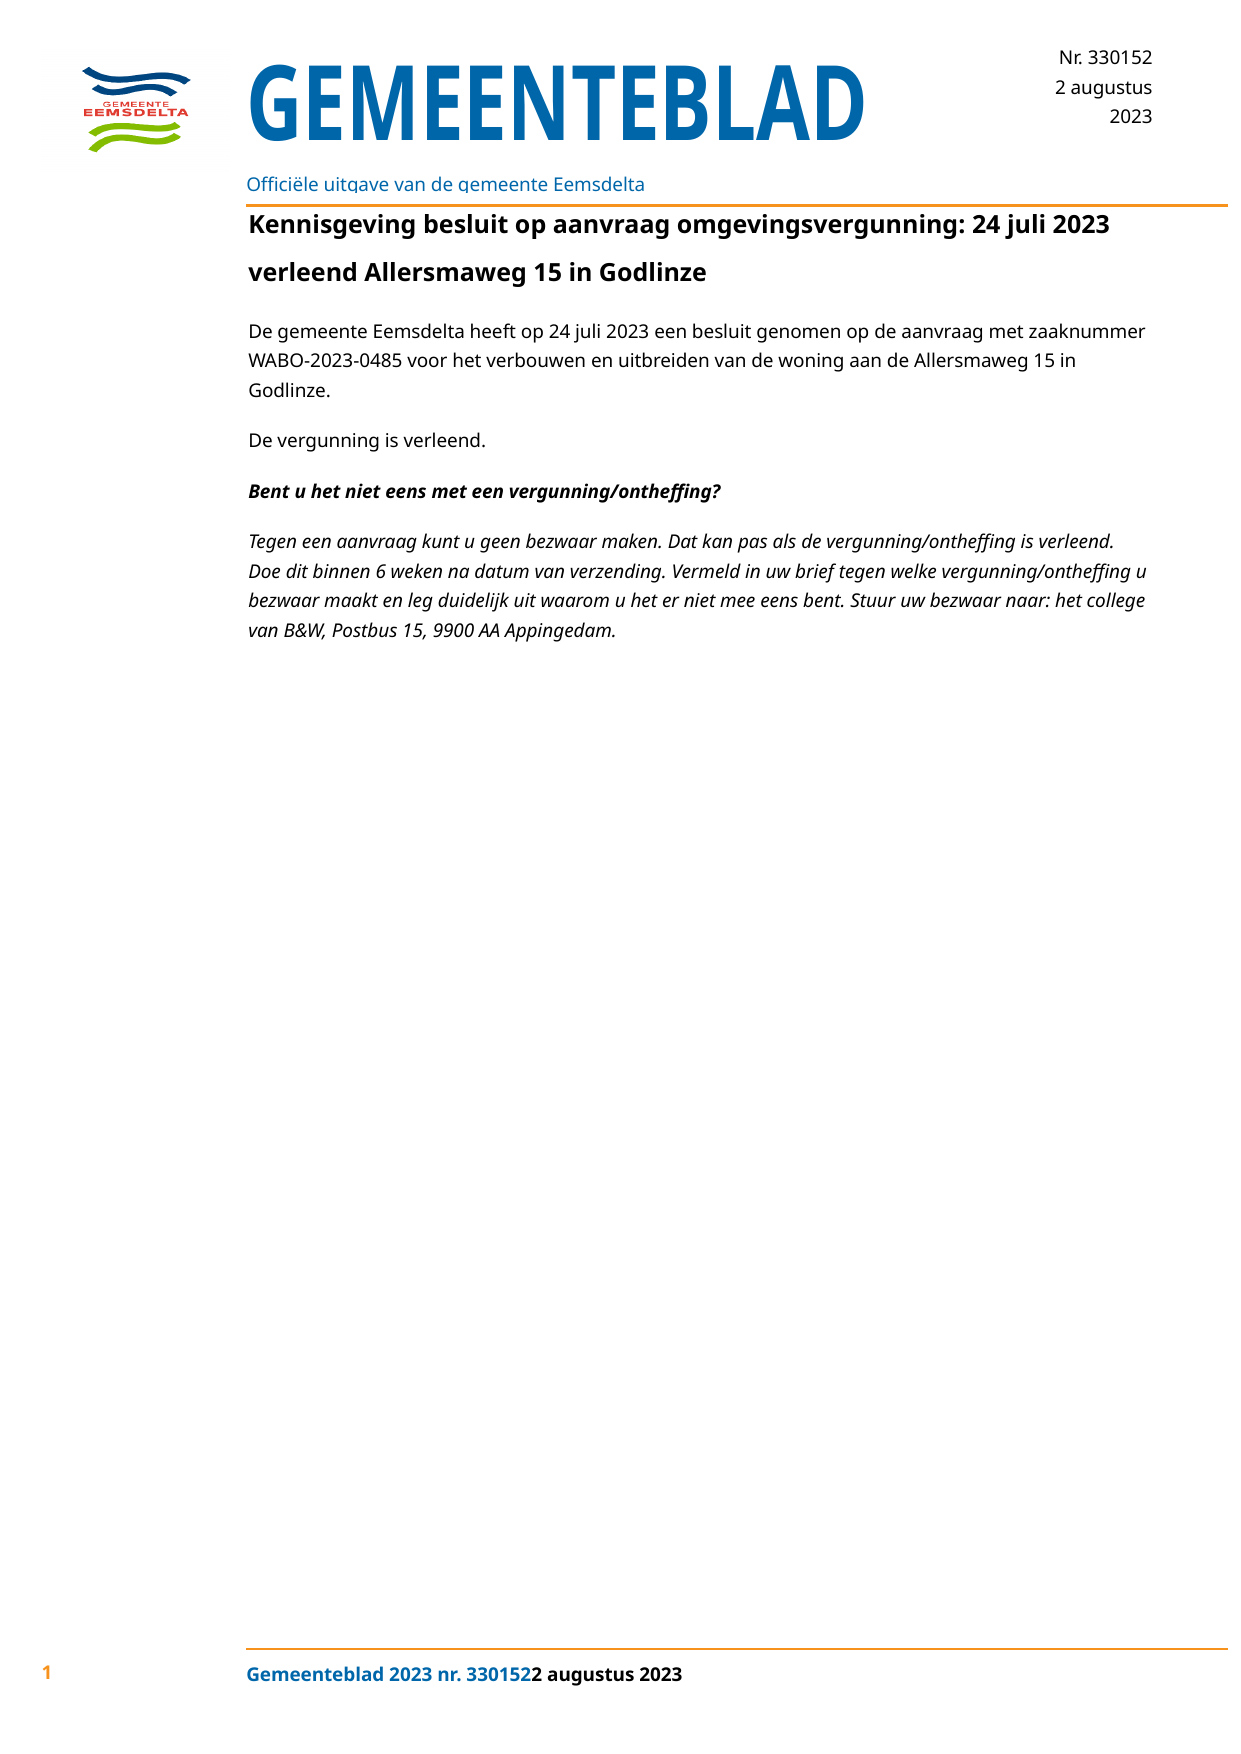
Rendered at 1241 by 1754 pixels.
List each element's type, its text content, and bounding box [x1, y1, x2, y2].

text Bent u het niet eens met een vergunning/ontheffing? [248, 478, 1152, 504]
text Tegen een aanvraag kunt u geen bezwaar maken. Dat kan pas als de vergunning/ontheffing is verleend. Doe dit binnen 6 weken na datum van verzending. Vermeld in uw brief tegen welke vergunning/ontheffing u bezwaar maakt en leg duidelijk uit waarom u het er niet mee eens bent. Stuur uw bezwaar naar: het college van B&W, Postbus 15, 9900 AA Appingedam. [248, 528, 1152, 643]
text Kennisgeving besluit op aanvraag omgevingsvergunning: 24 juli 2023 verleend Allersmaweg 15 in Godlinze [248, 207, 1152, 288]
text De gemeente Eemsdelta heeft op 24 juli 2023 een besluit genomen op de aanvraag met zaaknummer WABO-2023-0485 voor het verbouwen en uitbreiden van de woning aan de Allersmaweg 15 in Godlinze. [248, 318, 1152, 403]
text De vergunning is verleend. [248, 427, 1152, 453]
picture [41, 47, 231, 172]
